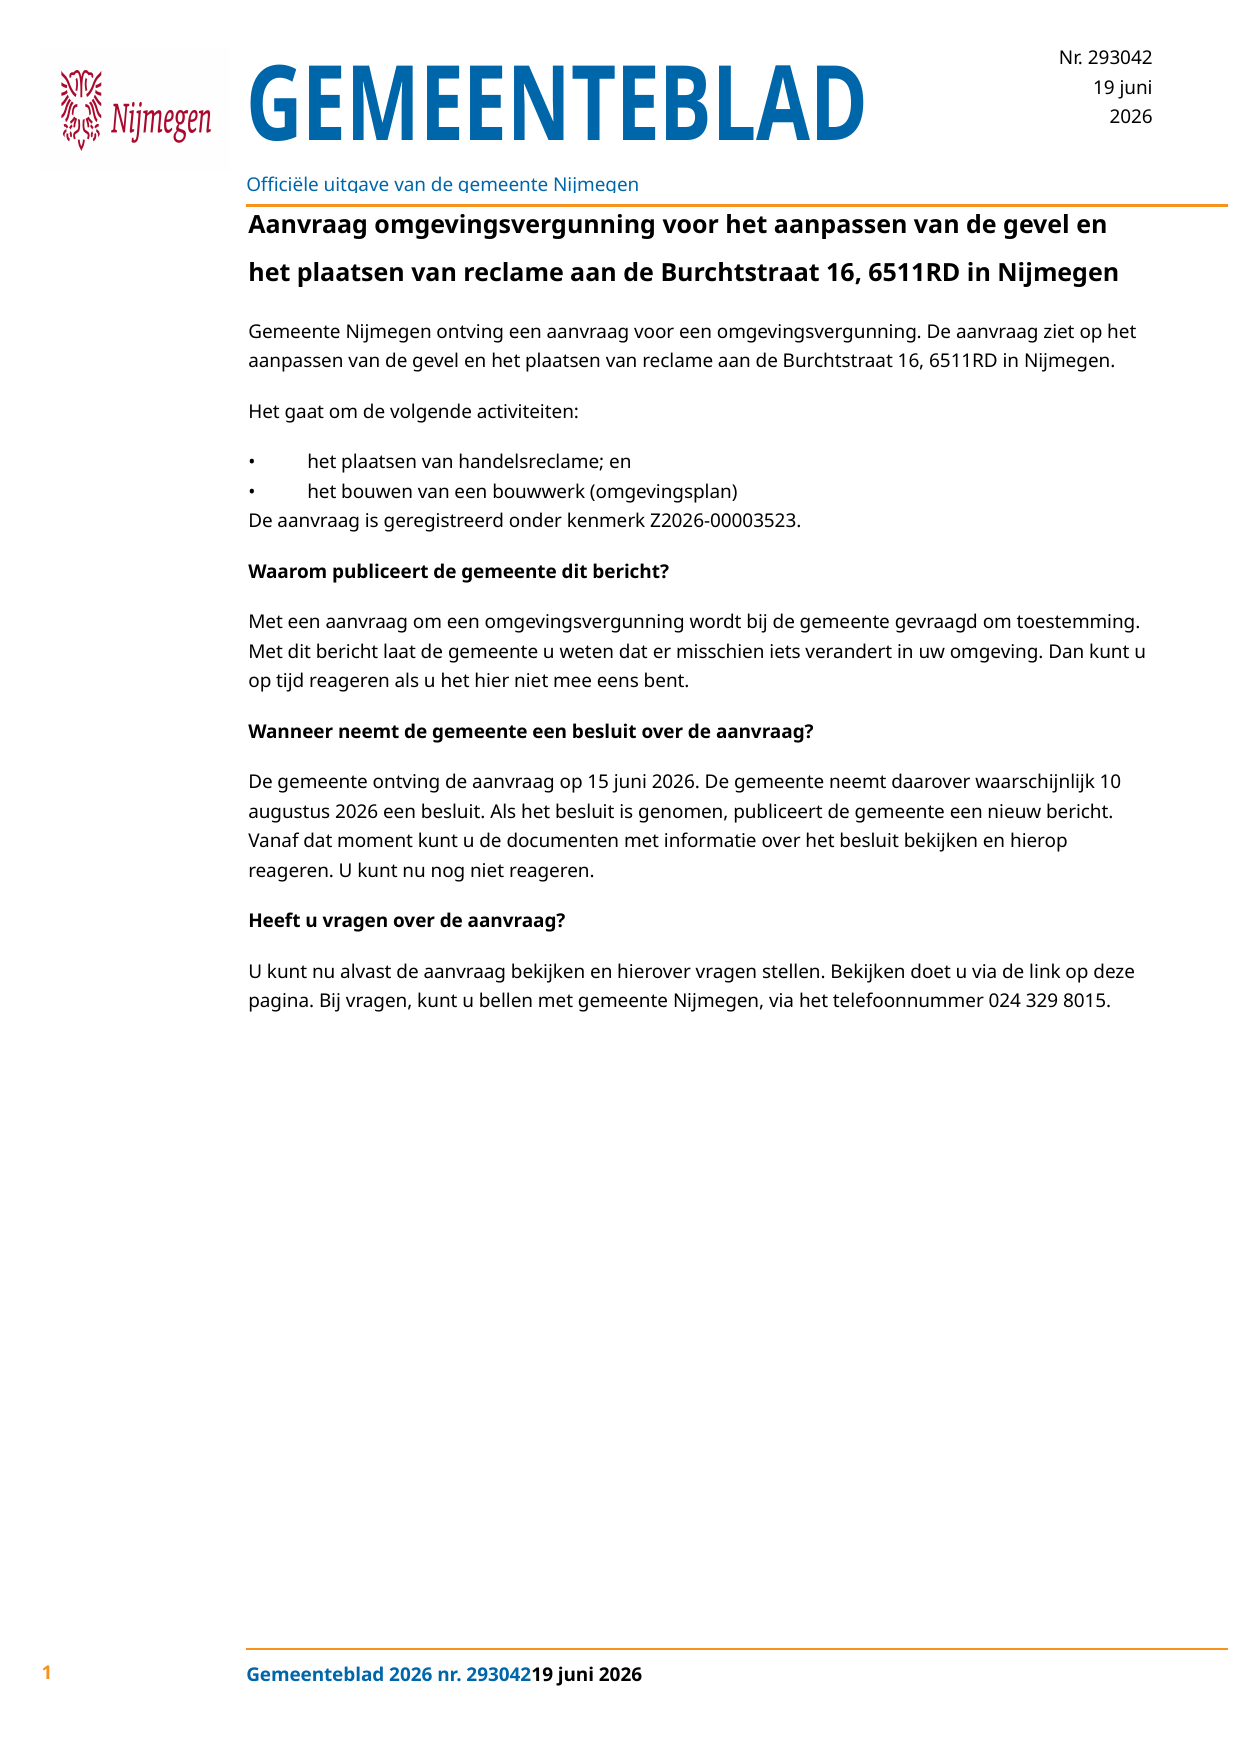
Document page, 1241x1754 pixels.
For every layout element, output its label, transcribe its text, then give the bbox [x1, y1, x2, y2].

text Heeft u vragen over de aanvraag? [248, 907, 1152, 933]
text U kunt nu alvast de aanvraag bekijken en hierover vragen stellen. Bekijken doet u via de link op deze pagina. Bij vragen, kunt u bellen met gemeente Nijmegen, via het telefoonnummer 024 329 8015. [248, 958, 1152, 1013]
text Het gaat om de volgende activiteiten: [248, 398, 1152, 424]
text Wanneer neemt de gemeente een besluit over de aanvraag? [248, 718, 1152, 744]
text De aanvraag is geregistreerd onder kenmerk Z2026-00003523. [248, 507, 1152, 533]
text Gemeente Nijmegen ontving een aanvraag voor een omgevingsvergunning. De aanvraag ziet op het aanpassen van de gevel en het plaatsen van reclame aan de Burchtstraat 16, 6511RD in Nijmegen. [248, 318, 1152, 373]
picture [41, 47, 231, 172]
text Waarom publiceert de gemeente dit bericht? [248, 558, 1152, 584]
text Aanvraag omgevingsvergunning voor het aanpassen van de gevel en het plaatsen van reclame aan de Burchtstraat 16, 6511RD in Nijmegen [248, 207, 1152, 288]
text Met een aanvraag om een omgevingsvergunning wordt bij de gemeente gevraagd om toestemming. Met dit bericht laat de gemeente u weten dat er misschien iets verandert in uw omgeving. Dan kunt u op tijd reageren als u het hier niet mee eens bent. [248, 608, 1152, 693]
text De gemeente ontving de aanvraag op 15 juni 2026. De gemeente neemt daarover waarschijnlijk 10 augustus 2026 een besluit. Als het besluit is genomen, publiceert de gemeente een nieuw bericht. Vanaf dat moment kunt u de documenten met informatie over het besluit bekijken en hierop reageren. U kunt nu nog niet reageren. [248, 768, 1152, 883]
list het plaatsen van handelsreclame; en [248, 448, 1152, 474]
list het bouwen van een bouwwerk (omgevingsplan) [248, 478, 1152, 504]
